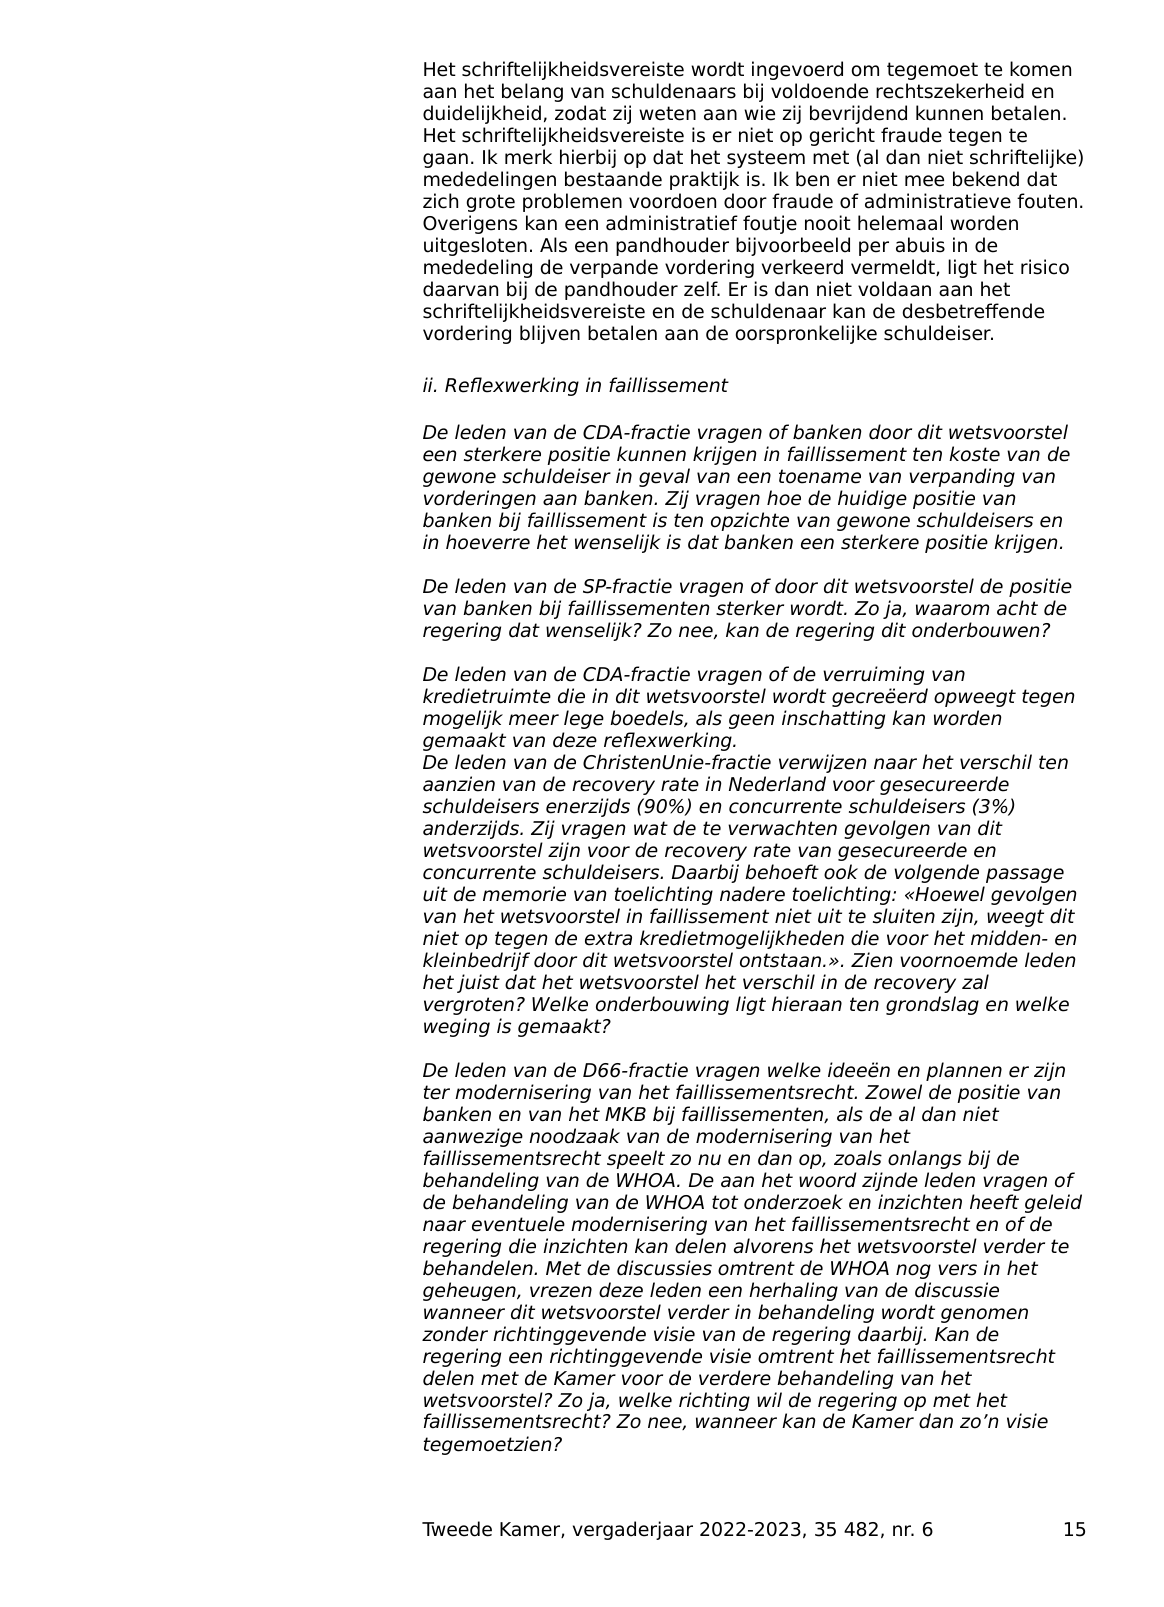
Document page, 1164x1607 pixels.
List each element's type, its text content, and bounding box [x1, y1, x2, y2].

text De leden van de ChristenUnie-fractie verwijzen naar het verschil ten aanzien van de recovery rate in Nederland voor gesecureerde schuldeisers enerzijds (90%) en concurrente schuldeisers (3%) anderzijds. Zij vragen wat de te verwachten gevolgen van dit wetsvoorstel zijn voor de recovery rate van gesecureerde en concurrente schuldeisers. Daarbij behoeft ook de volgende passage uit de memorie van toelichting nadere toelichting: «Hoewel gevolgen van het wetsvoorstel in faillissement niet uit te sluiten zijn, weegt dit niet op tegen de extra kredietmogelijkheden die voor het midden- en kleinbedrijf door dit wetsvoorstel ontstaan.». Zien voornoemde leden het juist dat het wetsvoorstel het verschil in de recovery zal vergroten? Welke onderbouwing ligt hieraan ten grondslag en welke weging is gemaakt? [422, 752, 1087, 1038]
text De leden van de CDA-fractie vragen of de verruiming van kredietruimte die in dit wetsvoorstel wordt gecreëerd opweegt tegen mogelijk meer lege boedels, als geen inschatting kan worden gemaakt van deze reflexwerking. [422, 664, 1087, 752]
subtitle ii. Reflexwerking in faillissement [422, 375, 1087, 397]
text De leden van de D66-fractie vragen welke ideeën en plannen er zijn ter modernisering van het faillissementsrecht. Zowel de positie van banken en van het MKB bij faillissementen, als de al dan niet aanwezige noodzaak van de modernisering van het faillissementsrecht speelt zo nu en dan op, zoals onlangs bij de behandeling van de WHOA. De aan het woord zijnde leden vragen of de behandeling van de WHOA tot onderzoek en inzichten heeft geleid naar eventuele modernisering van het faillissementsrecht en of de regering die inzichten kan delen alvorens het wetsvoorstel verder te behandelen. Met de discussies omtrent de WHOA nog vers in het geheugen, vrezen deze leden een herhaling van de discussie wanneer dit wetsvoorstel verder in behandeling wordt genomen zonder richtinggevende visie van de regering daarbij. Kan de regering een richtinggevende visie omtrent het faillissementsrecht delen met de Kamer voor de verdere behandeling van het wetsvoorstel? Zo ja, welke richting wil de regering op met het faillissementsrecht? Zo nee, wanneer kan de Kamer dan zo’n visie tegemoetzien? [422, 1060, 1087, 1455]
text De leden van de CDA-fractie vragen of banken door dit wetsvoorstel een sterkere positie kunnen krijgen in faillissement ten koste van de gewone schuldeiser in geval van een toename van verpanding van vorderingen aan banken. Zij vragen hoe de huidige positie van banken bij faillissement is ten opzichte van gewone schuldeisers en in hoeverre het wenselijk is dat banken een sterkere positie krijgen. [422, 422, 1087, 554]
text Het schriftelijkheidsvereiste wordt ingevoerd om tegemoet te komen aan het belang van schuldenaars bij voldoende rechtszekerheid en duidelijkheid, zodat zij weten aan wie zij bevrijdend kunnen betalen. Het schriftelijkheidsvereiste is er niet op gericht fraude tegen te gaan. Ik merk hierbij op dat het systeem met (al dan niet schriftelijke) mededelingen bestaande praktijk is. Ik ben er niet mee bekend dat zich grote problemen voordoen door fraude of administratieve fouten. Overigens kan een administratief foutje nooit helemaal worden uitgesloten. Als een pandhouder bijvoorbeeld per abuis in de mededeling de verpande vordering verkeerd vermeldt, ligt het risico daarvan bij de pandhouder zelf. Er is dan niet voldaan aan het schriftelijkheidsvereiste en de schuldenaar kan de desbetreffende vordering blijven betalen aan de oorspronkelijke schuldeiser. [422, 59, 1087, 345]
text De leden van de SP-fractie vragen of door dit wetsvoorstel de positie van banken bij faillissementen sterker wordt. Zo ja, waarom acht de regering dat wenselijk? Zo nee, kan de regering dit onderbouwen? [422, 576, 1087, 642]
